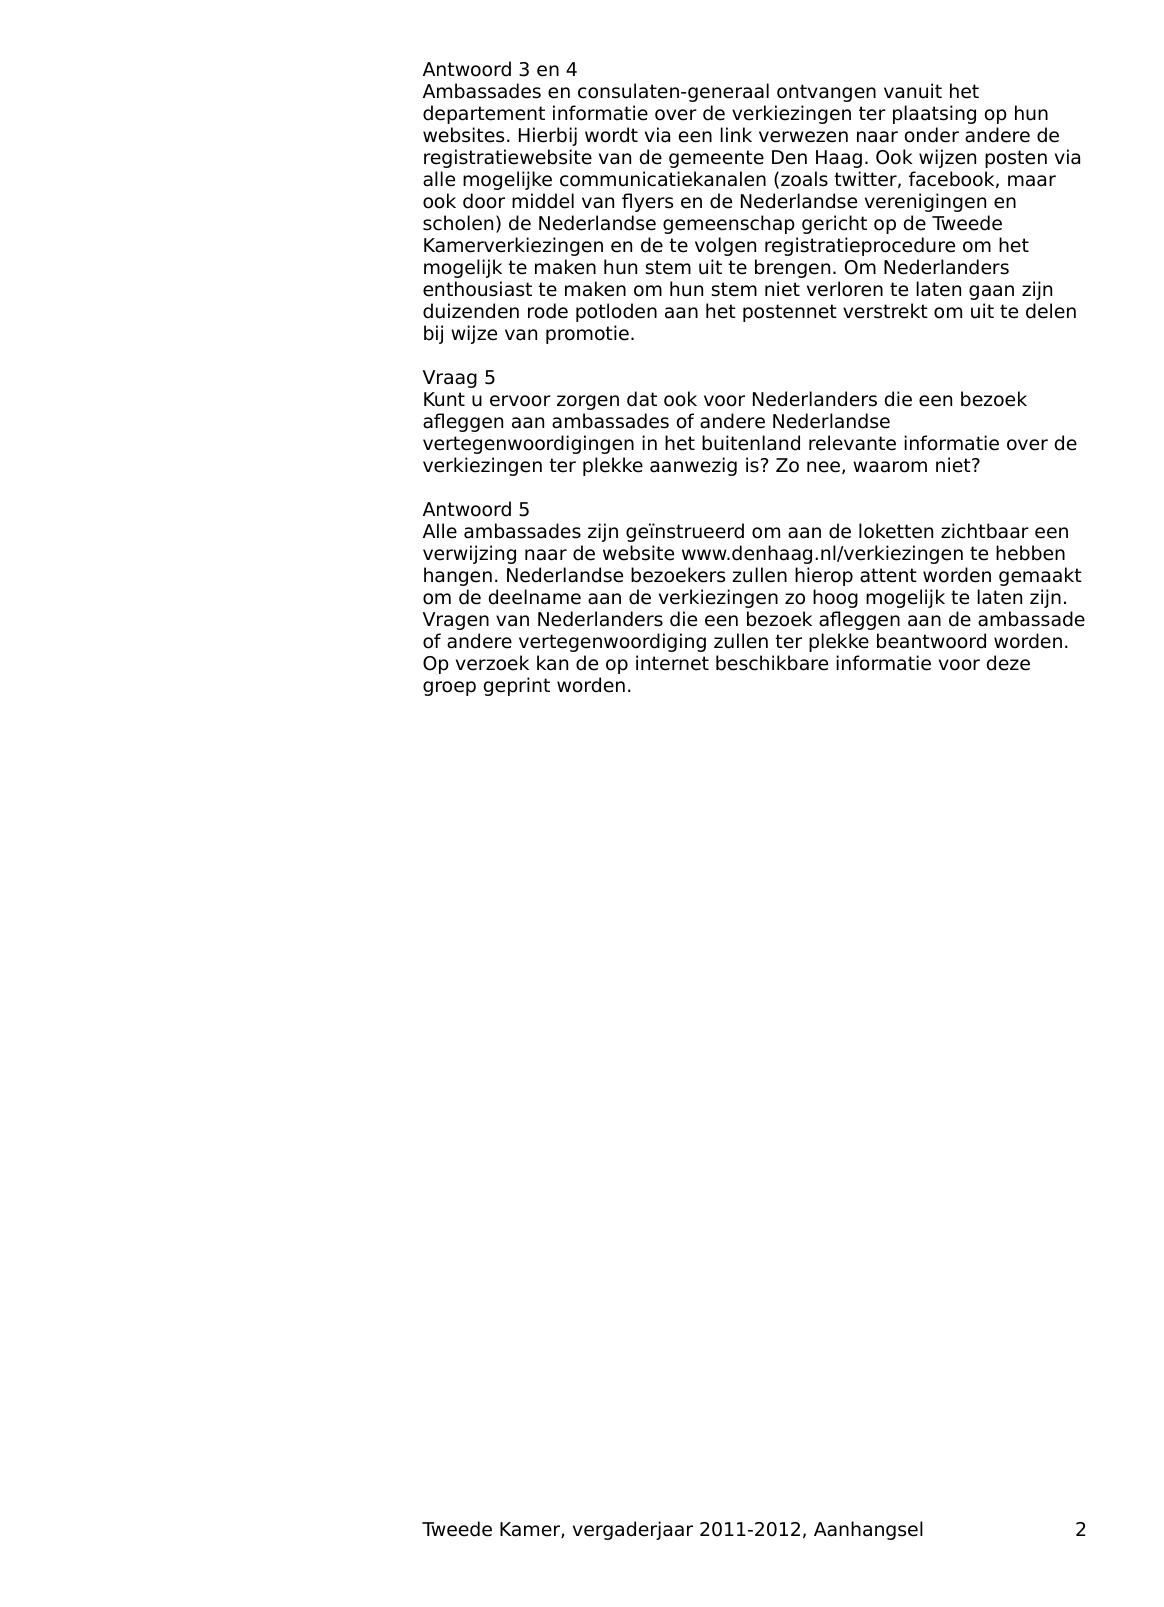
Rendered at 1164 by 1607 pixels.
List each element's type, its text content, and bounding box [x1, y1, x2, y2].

text Ambassades en consulaten-generaal ontvangen vanuit het departement informatie over de verkiezingen ter plaatsing op hun websites. Hierbij wordt via een link verwezen naar onder andere de registratiewebsite van de gemeente Den Haag. Ook wijzen posten via alle mogelijke communicatiekanalen (zoals twitter, facebook, maar ook door middel van flyers en de Nederlandse verenigingen en scholen) de Nederlandse gemeenschap gericht op de Tweede Kamerverkiezingen en de te volgen registratieprocedure om het mogelijk te maken hun stem uit te brengen. Om Nederlanders enthousiast te maken om hun stem niet verloren te laten gaan zijn duizenden rode potloden aan het postennet verstrekt om uit te delen bij wijze van promotie. [422, 81, 1087, 345]
text Vraag 5 [422, 367, 1087, 389]
text Antwoord 5 [422, 499, 1087, 521]
text Antwoord 3 en 4 [422, 59, 1087, 81]
text Kunt u ervoor zorgen dat ook voor Nederlanders die een bezoek afleggen aan ambassades of andere Nederlandse vertegenwoordigingen in het buitenland relevante informatie over de verkiezingen ter plekke aanwezig is? Zo nee, waarom niet? [422, 389, 1087, 477]
text Vragen van Nederlanders die een bezoek afleggen aan de ambassade of andere vertegenwoordiging zullen ter plekke beantwoord worden. Op verzoek kan de op internet beschikbare informatie voor deze groep geprint worden. [422, 609, 1087, 697]
text Alle ambassades zijn geïnstrueerd om aan de loketten zichtbaar een verwijzing naar de website www.denhaag.nl/verkiezingen te hebben hangen. Nederlandse bezoekers zullen hierop attent worden gemaakt om de deelname aan de verkiezingen zo hoog mogelijk te laten zijn. [422, 521, 1087, 609]
